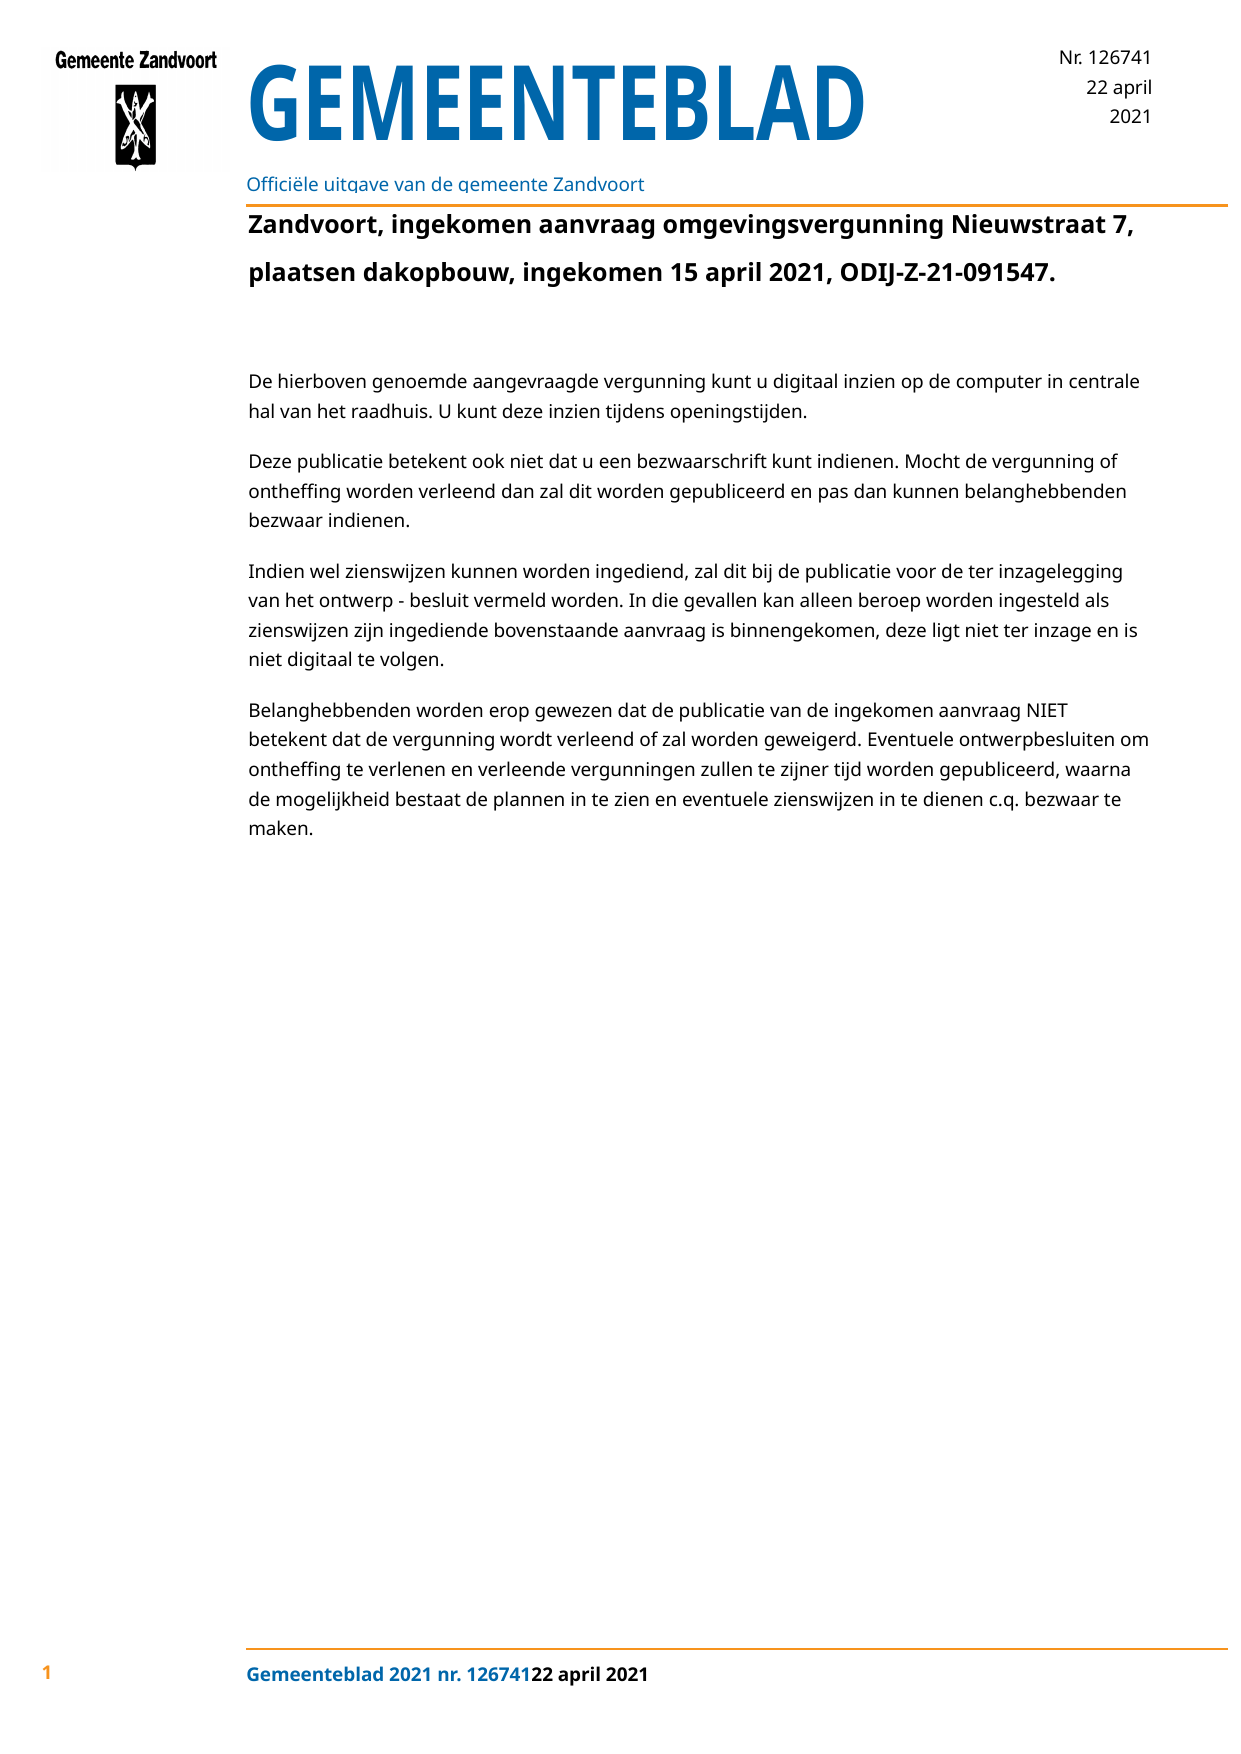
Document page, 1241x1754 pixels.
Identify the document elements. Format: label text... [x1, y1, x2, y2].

text Deze publicatie betekent ook niet dat u een bezwaarschrift kunt indienen. Mocht de vergunning of ontheffing worden verleend dan zal dit worden gepubliceerd en pas dan kunnen belanghebbenden bezwaar indienen. [248, 448, 1152, 533]
picture [41, 47, 231, 172]
text De hierboven genoemde aangevraagde vergunning kunt u digitaal inzien op de computer in centrale hal van het raadhuis. U kunt deze inzien tijdens openingstijden. [248, 368, 1152, 424]
text Indien wel zienswijzen kunnen worden ingediend, zal dit bij de publicatie voor de ter inzagelegging van het ontwerp - besluit vermeld worden. In die gevallen kan alleen beroep worden ingesteld als zienswijzen zijn ingediende bovenstaande aanvraag is binnengekomen, deze ligt niet ter inzage en is niet digitaal te volgen. [248, 558, 1152, 672]
text Zandvoort, ingekomen aanvraag omgevingsvergunning Nieuwstraat 7, plaatsen dakopbouw, ingekomen 15 april 2021, ODIJ-Z-21-091547. [248, 207, 1152, 288]
text Belanghebbenden worden erop gewezen dat de publicatie van de ingekomen aanvraag NIET betekent dat de vergunning wordt verleend of zal worden geweigerd. Eventuele ontwerpbesluiten om ontheffing te verlenen en verleende vergunningen zullen te zijner tijd worden gepubliceerd, waarna de mogelijkheid bestaat de plannen in te zien en eventuele zienswijzen in te dienen c.q. bezwaar te maken. [248, 697, 1152, 841]
